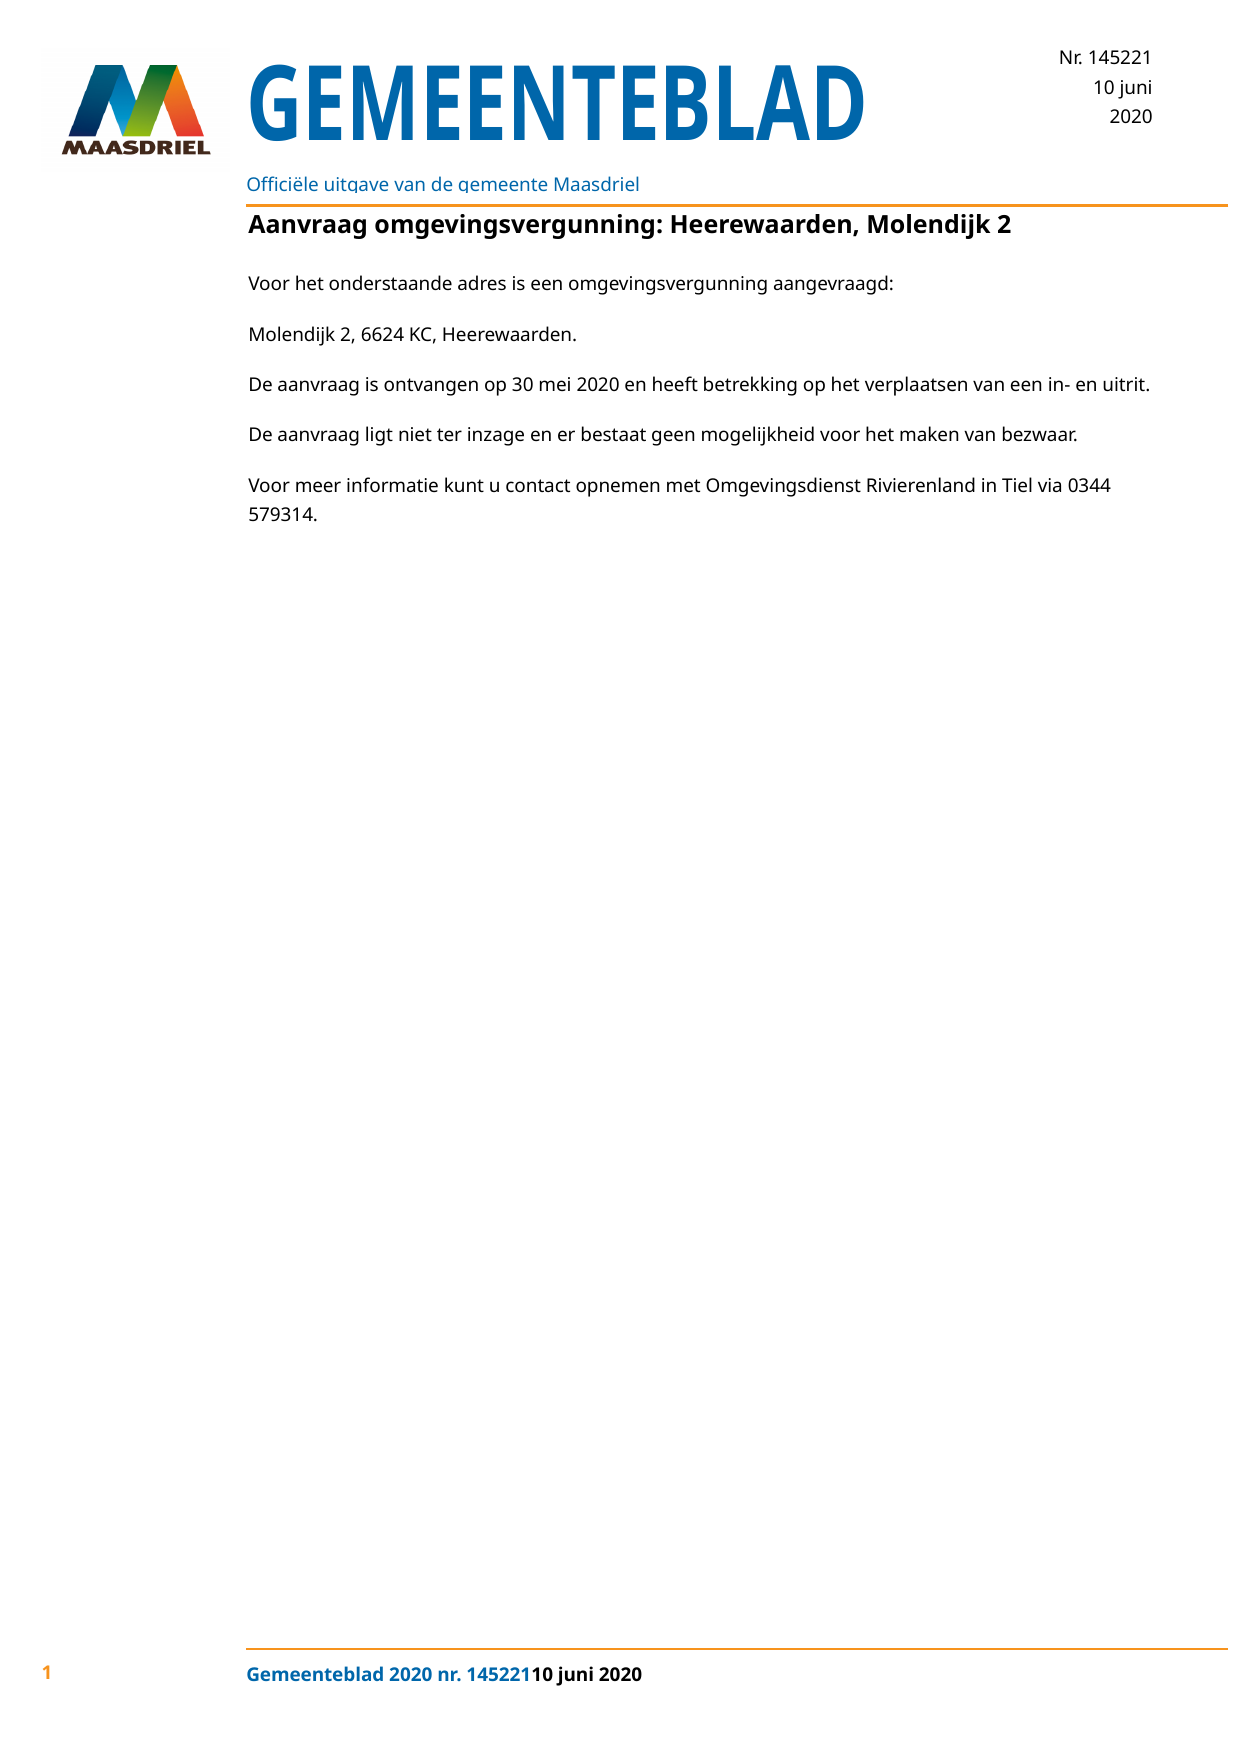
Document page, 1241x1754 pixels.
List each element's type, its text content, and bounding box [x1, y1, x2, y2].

text Voor het onderstaande adres is een omgevingsvergunning aangevraagd: [248, 270, 1152, 296]
text Voor meer informatie kunt u contact opnemen met Omgevingsdienst Rivierenland in Tiel via 0344 579314. [248, 472, 1152, 527]
text Aanvraag omgevingsvergunning: Heerewaarden, Molendijk 2 [248, 207, 1152, 241]
text De aanvraag is ontvangen op 30 mei 2020 en heeft betrekking op het verplaatsen van een in- en uitrit. [248, 371, 1152, 397]
text De aanvraag ligt niet ter inzage en er bestaat geen mogelijkheid voor het maken van bezwaar. [248, 422, 1152, 447]
picture [41, 47, 231, 172]
text Molendijk 2, 6624 KC, Heerewaarden. [248, 321, 1152, 346]
